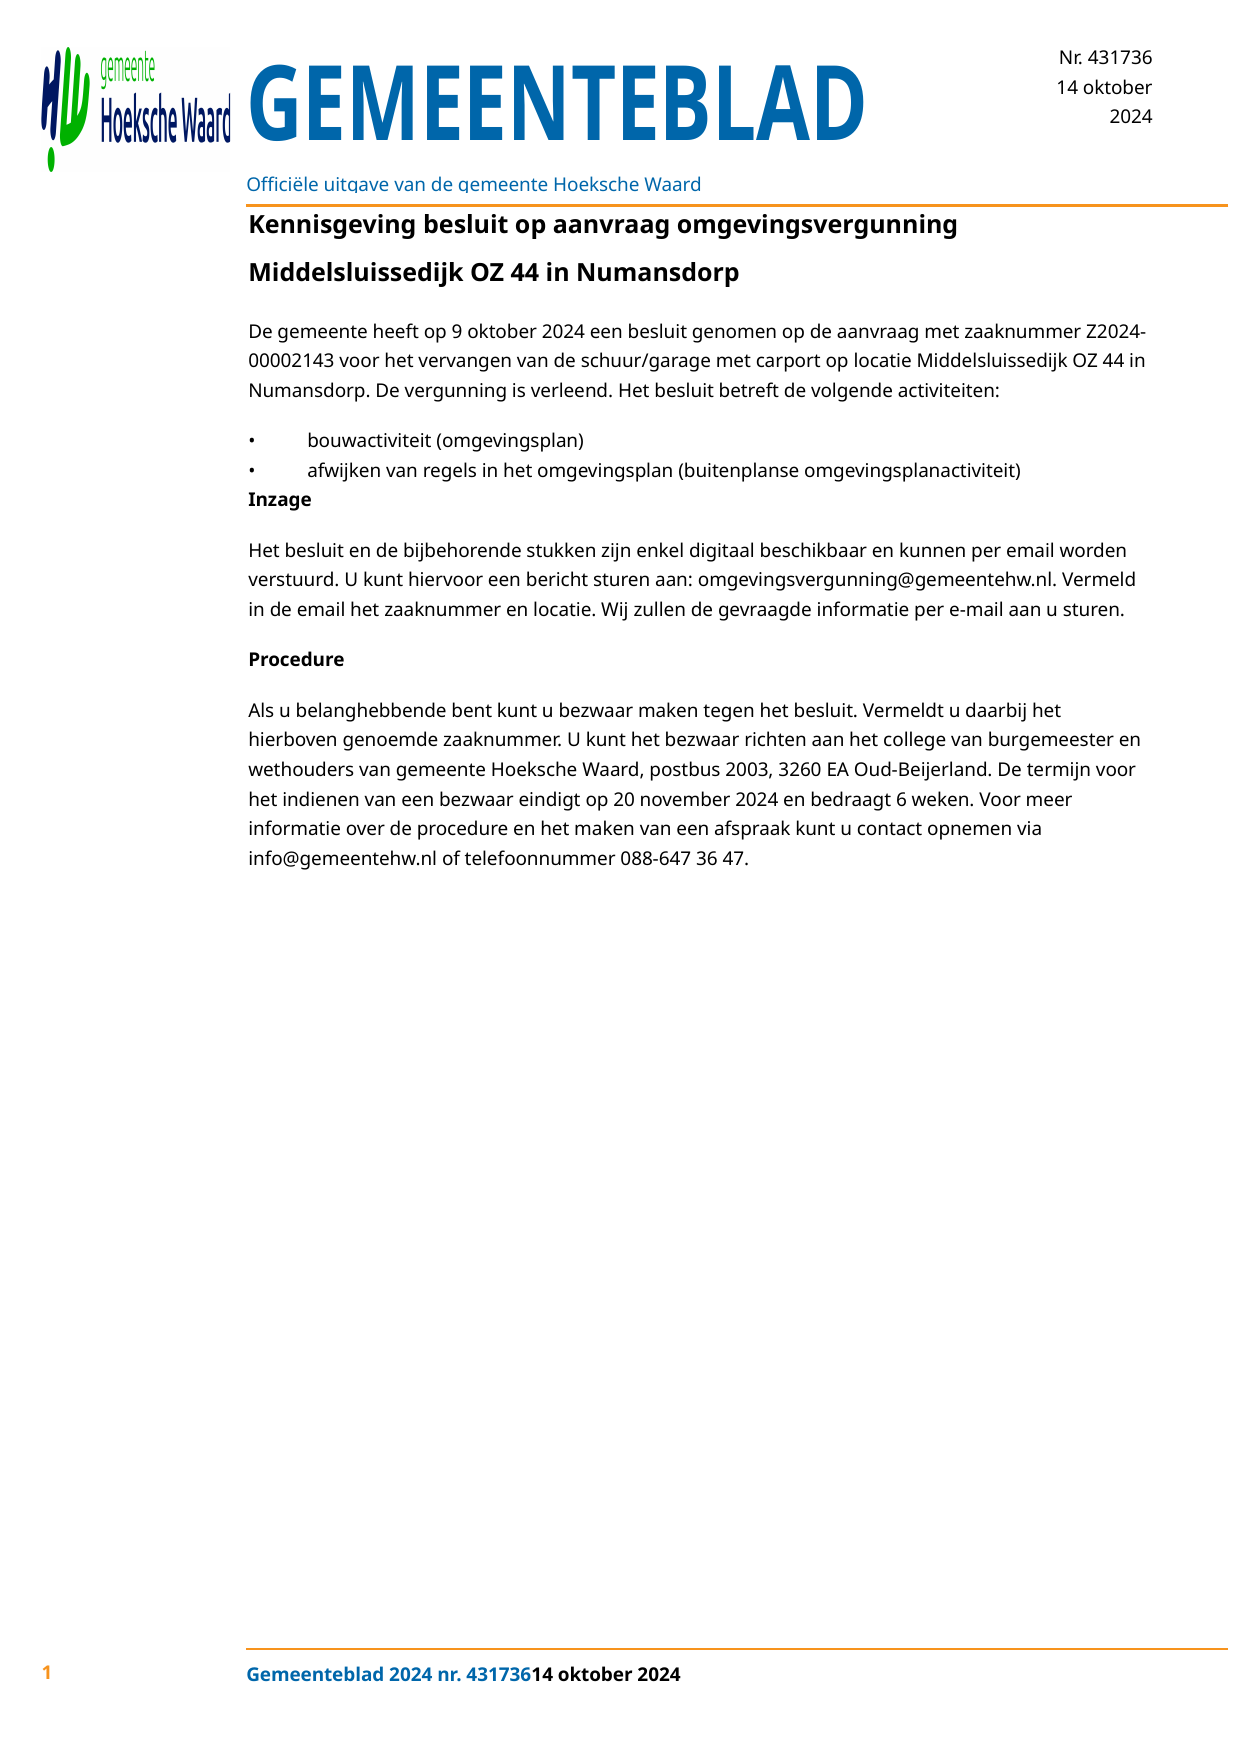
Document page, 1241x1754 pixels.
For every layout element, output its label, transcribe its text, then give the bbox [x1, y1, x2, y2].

list afwijken van regels in het omgevingsplan (buitenplanse omgevingsplanactiviteit) [248, 457, 1152, 483]
list bouwactiviteit (omgevingsplan) [248, 427, 1152, 453]
text Het besluit en de bijbehorende stukken zijn enkel digitaal beschikbaar en kunnen per email worden verstuurd. U kunt hiervoor een bericht sturen aan: omgevingsvergunning@gemeentehw.nl. Vermeld in de email het zaaknummer en locatie. Wij zullen de gevraagde informatie per e-mail aan u sturen. [248, 537, 1152, 622]
text De gemeente heeft op 9 oktober 2024 een besluit genomen op de aanvraag met zaaknummer Z2024-00002143 voor het vervangen van de schuur/garage met carport op locatie Middelsluissedijk OZ 44 in Numansdorp. De vergunning is verleend. Het besluit betreft de volgende activiteiten: [248, 318, 1152, 403]
text Als u belanghebbende bent kunt u bezwaar maken tegen het besluit. Vermeldt u daarbij het hierboven genoemde zaaknummer. U kunt het bezwaar richten aan het college van burgemeester en wethouders van gemeente Hoeksche Waard, postbus 2003, 3260 EA Oud-Beijerland. De termijn voor het indienen van een bezwaar eindigt op 20 november 2024 en bedraagt 6 weken. Voor meer informatie over de procedure en het maken van een afspraak kunt u contact opnemen via info@gemeentehw.nl of telefoonnummer 088-647 36 47. [248, 697, 1152, 871]
picture [41, 47, 231, 172]
text Kennisgeving besluit op aanvraag omgevingsvergunning Middelsluissedijk OZ 44 in Numansdorp [248, 207, 1152, 288]
text Procedure [248, 647, 1152, 672]
text Inzage [248, 487, 1152, 512]
